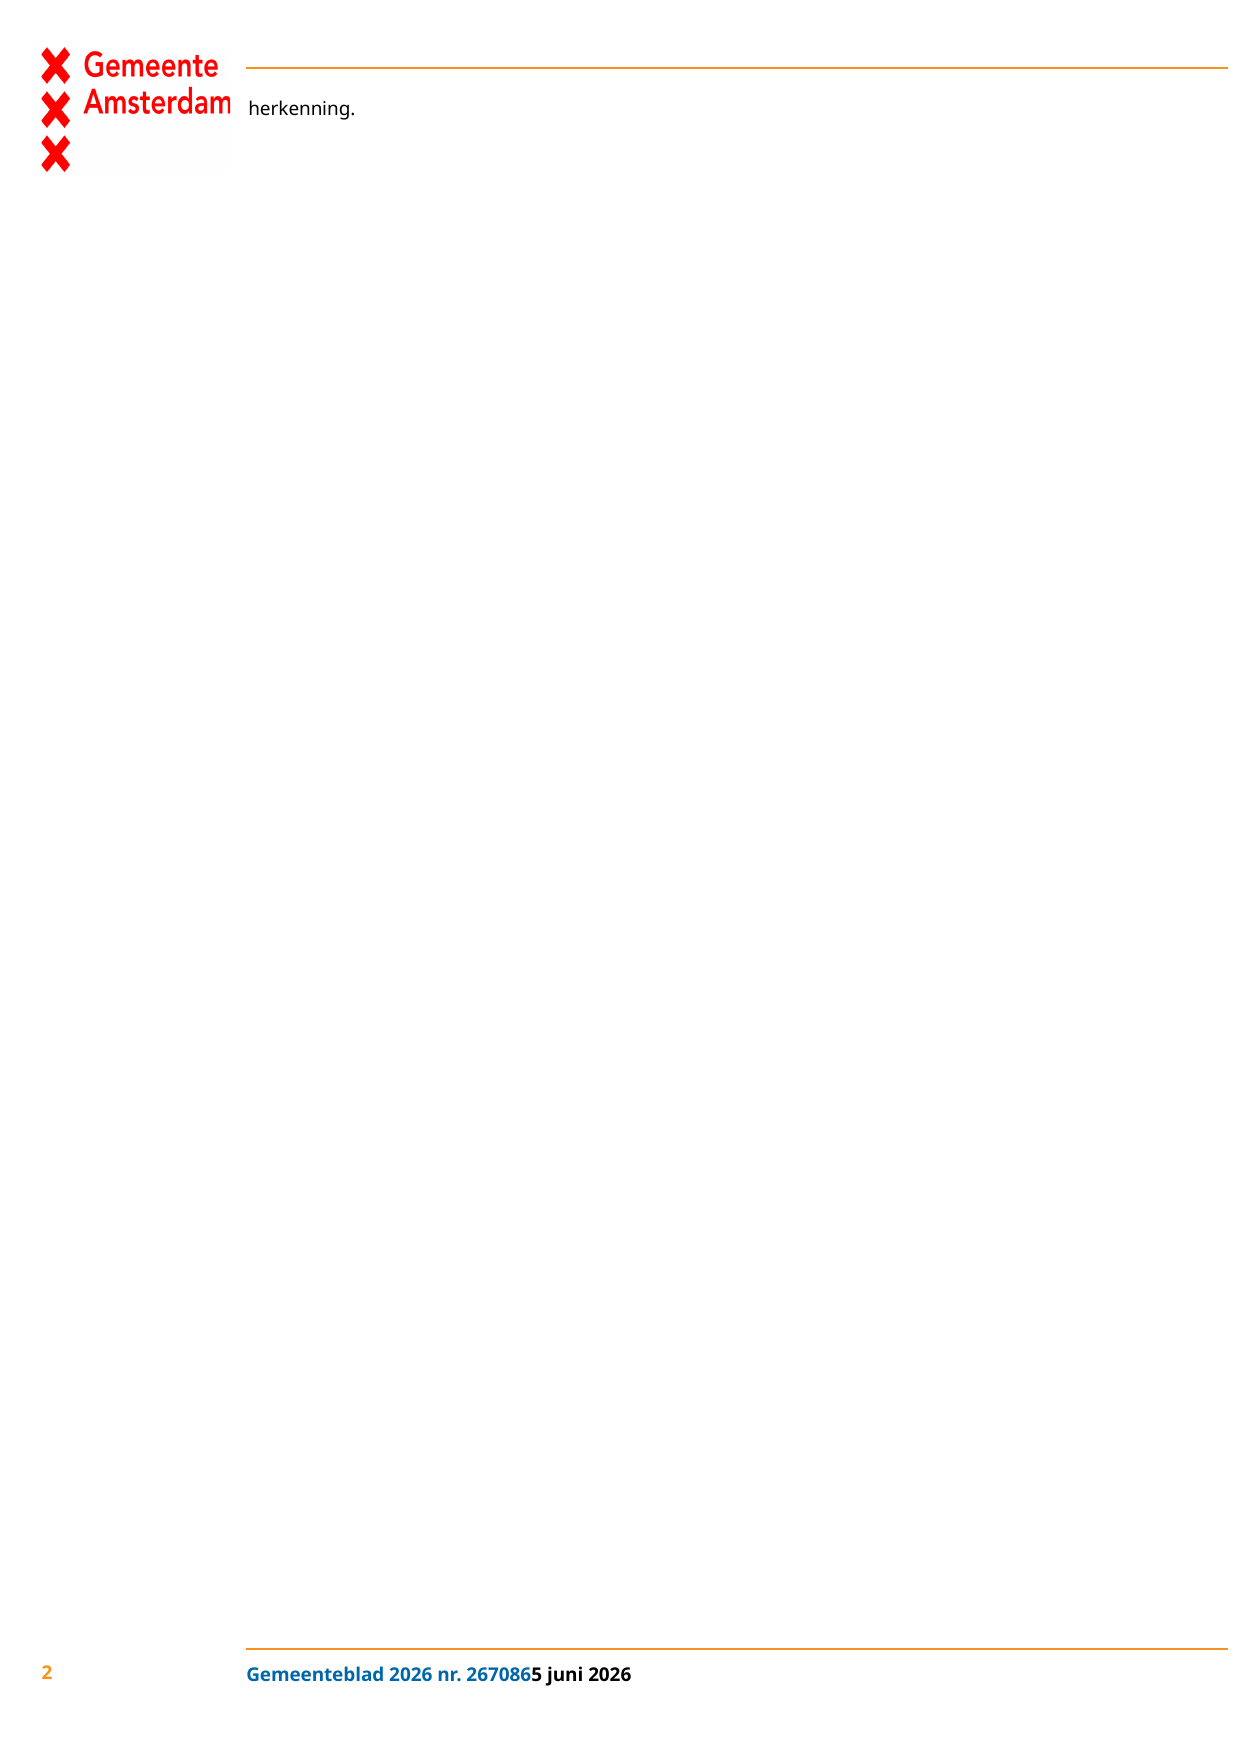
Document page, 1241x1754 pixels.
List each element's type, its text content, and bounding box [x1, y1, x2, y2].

picture [41, 47, 231, 172]
text herkenning. [248, 95, 1152, 121]
